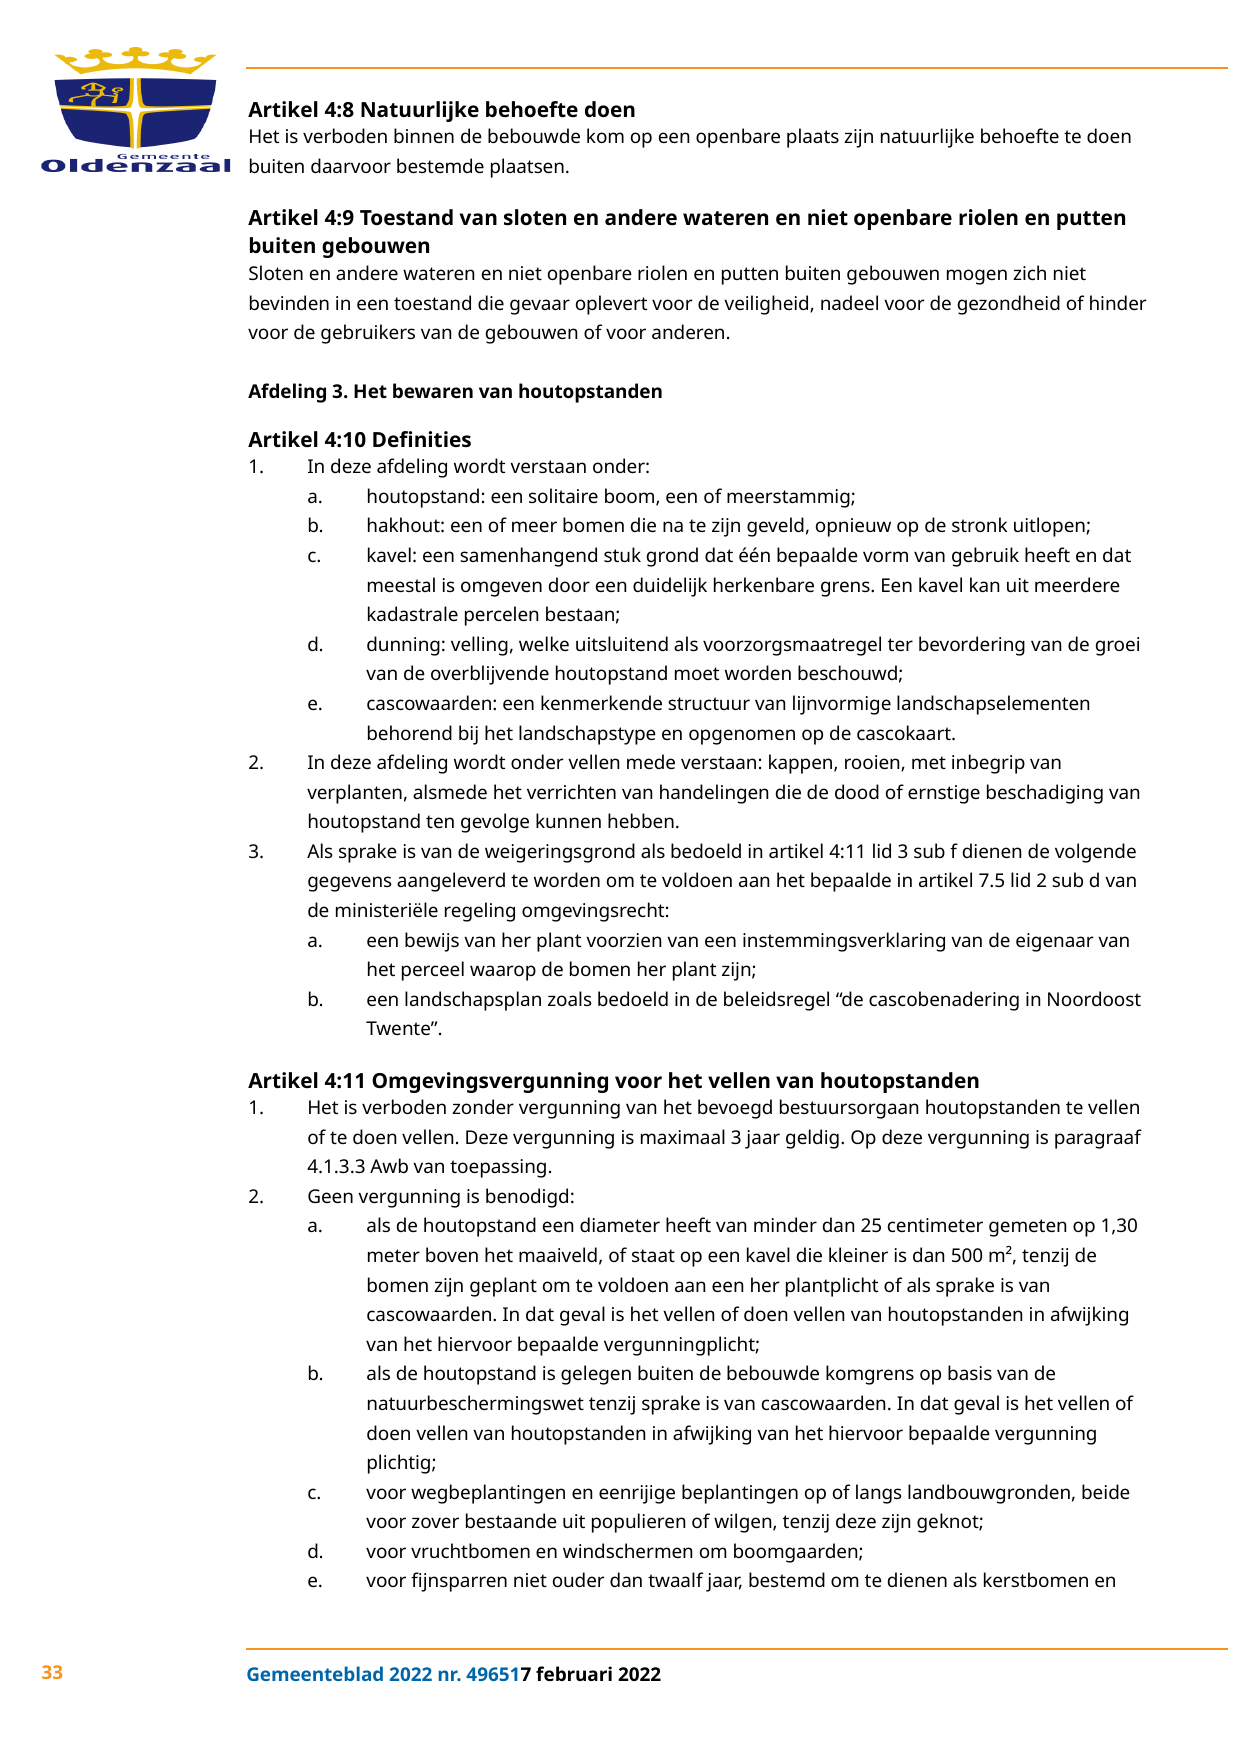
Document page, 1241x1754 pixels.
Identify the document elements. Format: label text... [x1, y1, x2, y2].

list een bewijs van her plant voorzien van een instemmingsverklaring van de eigenaar van het perceel waarop de bomen her plant zijn; [307, 927, 1152, 982]
list voor wegbeplantingen en eenrijige beplantingen op of langs landbouwgronden, beide voor zover bestaande uit populieren of wilgen, tenzij deze zijn geknot; [307, 1479, 1152, 1534]
list In deze afdeling wordt verstaan onder: [248, 453, 1152, 479]
list In deze afdeling wordt onder vellen mede verstaan: kappen, rooien, met inbegrip van verplanten, alsmede het verrichten van handelingen die de dood of ernstige beschadiging van houtopstand ten gevolge kunnen hebben. [248, 749, 1152, 834]
text Het is verboden binnen de bebouwde kom op een openbare plaats zijn natuurlijke behoefte te doen buiten daarvoor bestemde plaatsen. [248, 123, 1152, 178]
list Als sprake is van de weigeringsgrond als bedoeld in artikel 4:11 lid 3 sub f dienen de volgende gegevens aangeleverd te worden om te voldoen aan het bepaalde in artikel 7.5 lid 2 sub d van de ministeriële regeling omgevingsrecht: [248, 838, 1152, 923]
picture [41, 47, 231, 172]
text Artikel 4:8 Natuurlijke behoefte doen [248, 95, 1152, 123]
list voor fijnsparren niet ouder dan twaalf jaar, bestemd om te dienen als kerstbomen en [307, 1568, 1152, 1593]
list Geen vergunning is benodigd: [248, 1183, 1152, 1209]
list houtopstand: een solitaire boom, een of meerstammig; [307, 483, 1152, 509]
list een landschapsplan zoals bedoeld in de beleidsregel “de cascobenadering in Noordoost Twente”. [307, 986, 1152, 1041]
text Artikel 4:10 Definities [248, 425, 1152, 453]
list dunning: velling, welke uitsluitend als voorzorgsmaatregel ter bevordering van de groei van de overblijvende houtopstand moet worden beschouwd; [307, 631, 1152, 686]
text Artikel 4:9 Toestand van sloten en andere wateren en niet openbare riolen en putten buiten gebouwen [248, 203, 1152, 260]
list cascowaarden: een kenmerkende structuur van lijnvormige landschapselementen behorend bij het landschapstype en opgenomen op de cascokaart. [307, 690, 1152, 745]
list als de houtopstand een diameter heeft van minder dan 25 centimeter gemeten op 1,30 meter boven het maaiveld, of staat op een kavel die kleiner is dan 500 m², tenzij de bomen zijn geplant om te voldoen aan een her plantplicht of als sprake is van cascowaarden. In dat geval is het vellen of doen vellen van houtopstanden in afwijking van het hiervoor bepaalde vergunningplicht; [307, 1213, 1152, 1357]
text Sloten en andere wateren en niet openbare riolen en putten buiten gebouwen mogen zich niet bevinden in een toestand die gevaar oplevert voor de veiligheid, nadeel voor de gezondheid of hinder voor de gebruikers van de gebouwen of voor anderen. [248, 260, 1152, 345]
list hakhout: een of meer bomen die na te zijn geveld, opnieuw op de stronk uitlopen; [307, 513, 1152, 538]
text Afdeling 3. Het bewaren van houtopstanden [248, 378, 1152, 404]
text Artikel 4:11 Omgevingsvergunning voor het vellen van houtopstanden [248, 1066, 1152, 1094]
list voor vruchtbomen en windschermen om boomgaarden; [307, 1538, 1152, 1564]
list Het is verboden zonder vergunning van het bevoegd bestuursorgaan houtopstanden te vellen of te doen vellen. Deze vergunning is maximaal 3 jaar geldig. Op deze vergunning is paragraaf 4.1.3.3 Awb van toepassing. [248, 1094, 1152, 1179]
list als de houtopstand is gelegen buiten de bebouwde komgrens op basis van de natuurbeschermingswet tenzij sprake is van cascowaarden. In dat geval is het vellen of doen vellen van houtopstanden in afwijking van het hiervoor bepaalde vergunning plichtig; [307, 1361, 1152, 1475]
list kavel: een samenhangend stuk grond dat één bepaalde vorm van gebruik heeft en dat meestal is omgeven door een duidelijk herkenbare grens. Een kavel kan uit meerdere kadastrale percelen bestaan; [307, 542, 1152, 627]
